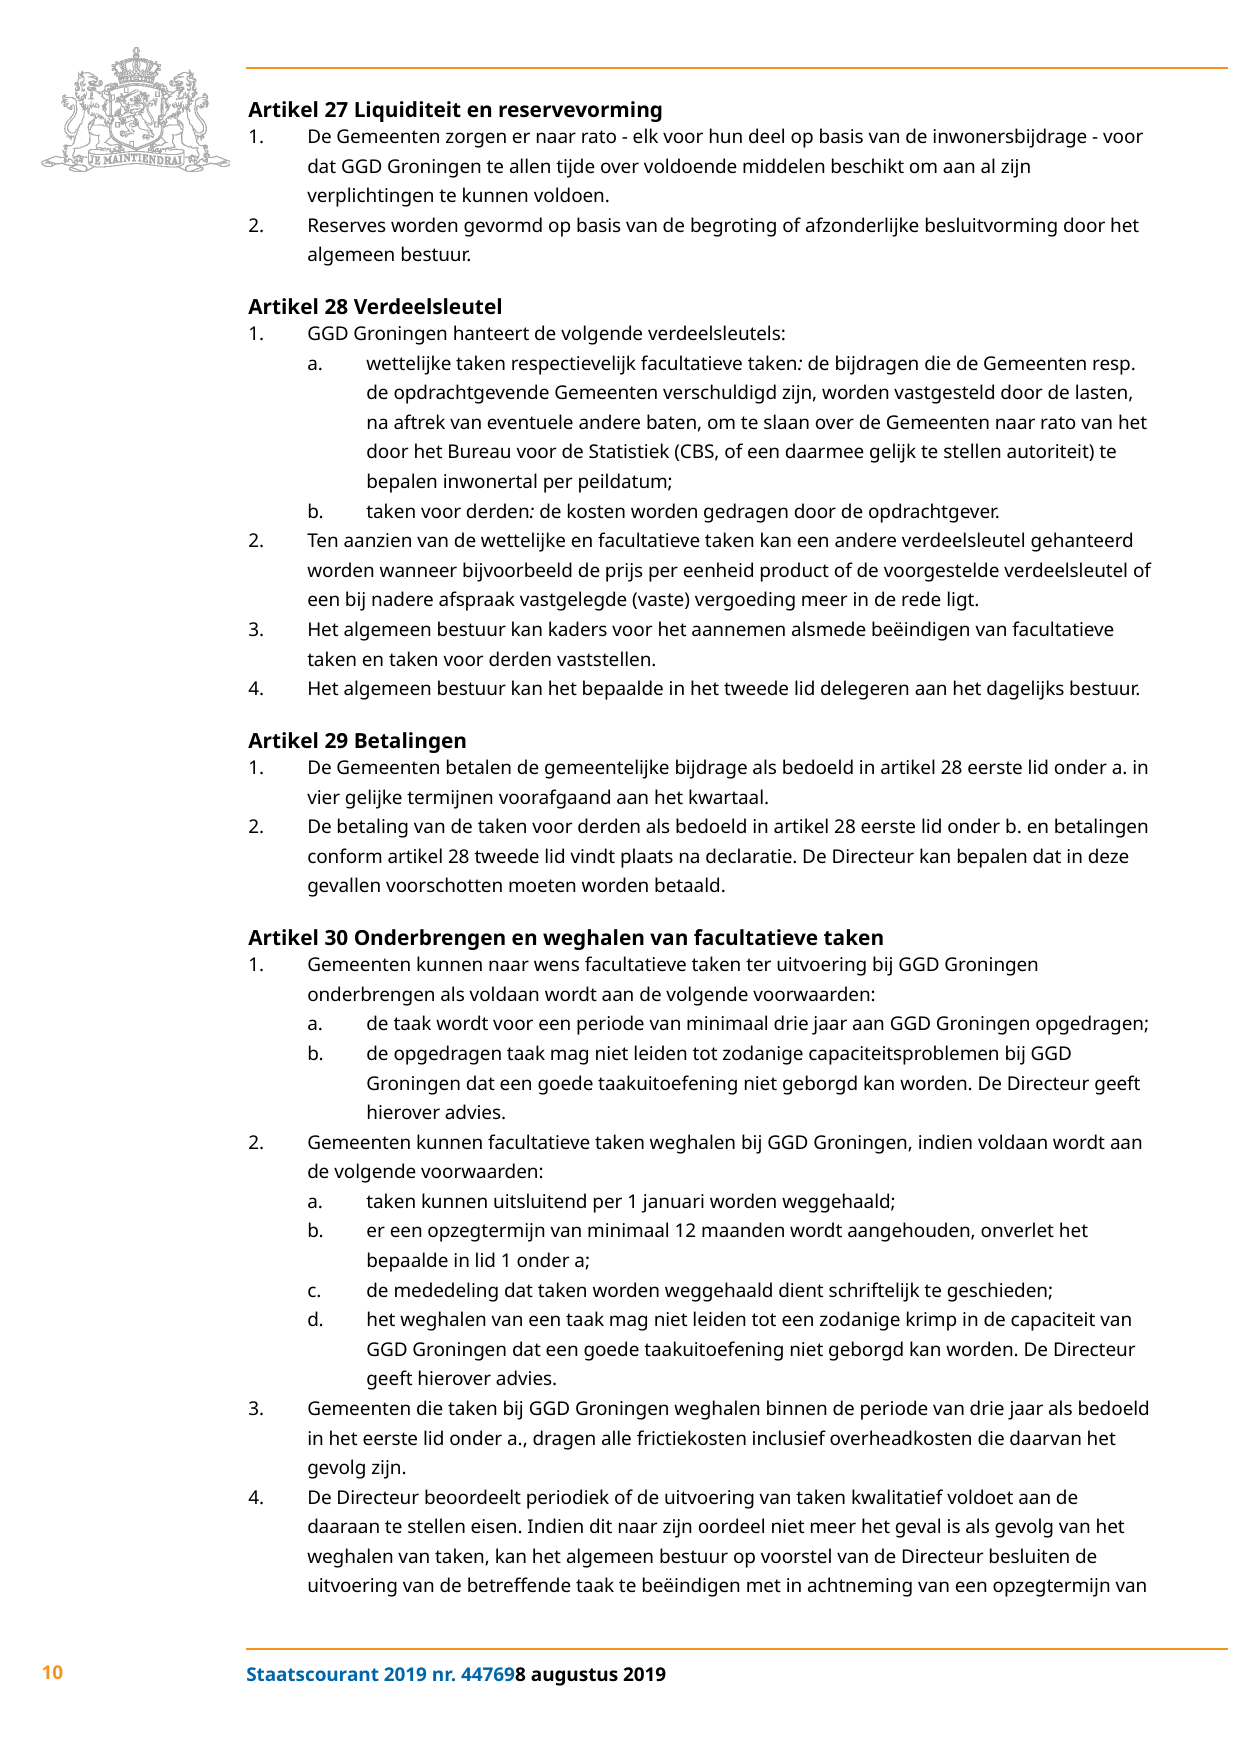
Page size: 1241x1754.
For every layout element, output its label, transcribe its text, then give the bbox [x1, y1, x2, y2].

list Het algemeen bestuur kan kaders voor het aannemen alsmede beëindigen van facultatieve taken en taken voor derden vaststellen. [248, 616, 1152, 672]
list wettelijke taken respectievelijk facultatieve taken: de bijdragen die de Gemeenten resp. de opdrachtgevende Gemeenten verschuldigd zijn, worden vastgesteld door de lasten, na aftrek van eventuele andere baten, om te slaan over de Gemeenten naar rato van het door het Bureau voor de Statistiek (CBS, of een daarmee gelijk te stellen autoriteit) te bepalen inwonertal per peildatum; [307, 350, 1152, 494]
list de taak wordt voor een periode van minimaal drie jaar aan GGD Groningen opgedragen; [307, 1011, 1152, 1036]
list Ten aanzien van de wettelijke en facultatieve taken kan een andere verdeelsleutel gehanteerd worden wanneer bijvoorbeeld de prijs per eenheid product of de voorgestelde verdeelsleutel of een bij nadere afspraak vastgelegde (vaste) vergoeding meer in de rede ligt. [248, 527, 1152, 612]
list Gemeenten kunnen naar wens facultatieve taken ter uitvoering bij GGD Groningen onderbrengen als voldaan wordt aan de volgende voorwaarden: [248, 951, 1152, 1007]
list taken voor derden: de kosten worden gedragen door de opdrachtgever. [307, 498, 1152, 524]
list taken kunnen uitsluitend per 1 januari worden weggehaald; [307, 1188, 1152, 1214]
list GGD Groningen hanteert de volgende verdeelsleutels: [248, 320, 1152, 346]
list de opgedragen taak mag niet leiden tot zodanige capaciteitsproblemen bij GGD Groningen dat een goede taakuitoefening niet geborgd kan worden. De Directeur geeft hierover advies. [307, 1040, 1152, 1125]
list De betaling van de taken voor derden als bedoeld in artikel 28 eerste lid onder b. en betalingen conform artikel 28 tweede lid vindt plaats na declaratie. De Directeur kan bepalen dat in deze gevallen voorschotten moeten worden betaald. [248, 813, 1152, 898]
text Artikel 27 Liquiditeit en reservevorming [248, 95, 1152, 123]
list De Gemeenten zorgen er naar rato - elk voor hun deel op basis van de inwonersbijdrage - voor dat GGD Groningen te allen tijde over voldoende middelen beschikt om aan al zijn verplichtingen te kunnen voldoen. [248, 123, 1152, 208]
list Gemeenten kunnen facultatieve taken weghalen bij GGD Groningen, indien voldaan wordt aan de volgende voorwaarden: [248, 1129, 1152, 1184]
list de mededeling dat taken worden weggehaald dient schriftelijk te geschieden; [307, 1277, 1152, 1303]
picture [41, 47, 231, 172]
list het weghalen van een taak mag niet leiden tot een zodanige krimp in de capaciteit van GGD Groningen dat een goede taakuitoefening niet geborgd kan worden. De Directeur geeft hierover advies. [307, 1306, 1152, 1391]
text Artikel 30 Onderbrengen en weghalen van facultatieve taken [248, 923, 1152, 951]
text Artikel 29 Betalingen [248, 726, 1152, 754]
text Artikel 28 Verdeelsleutel [248, 292, 1152, 320]
list De Gemeenten betalen de gemeentelijke bijdrage als bedoeld in artikel 28 eerste lid onder a. in vier gelijke termijnen voorafgaand aan het kwartaal. [248, 754, 1152, 809]
list Reserves worden gevormd op basis van de begroting of afzonderlijke besluitvorming door het algemeen bestuur. [248, 212, 1152, 267]
list Het algemeen bestuur kan het bepaalde in het tweede lid delegeren aan het dagelijks bestuur. [248, 675, 1152, 701]
list De Directeur beoordeelt periodiek of de uitvoering van taken kwalitatief voldoet aan de daaraan te stellen eisen. Indien dit naar zijn oordeel niet meer het geval is als gevolg van het weghalen van taken, kan het algemeen bestuur op voorstel van de Directeur besluiten de uitvoering van de betreffende taak te beëindigen met in achtneming van een opzegtermijn van [248, 1484, 1152, 1598]
list Gemeenten die taken bij GGD Groningen weghalen binnen de periode van drie jaar als bedoeld in het eerste lid onder a., dragen alle frictiekosten inclusief overheadkosten die daarvan het gevolg zijn. [248, 1395, 1152, 1480]
list er een opzegtermijn van minimaal 12 maanden wordt aangehouden, onverlet het bepaalde in lid 1 onder a; [307, 1218, 1152, 1273]
